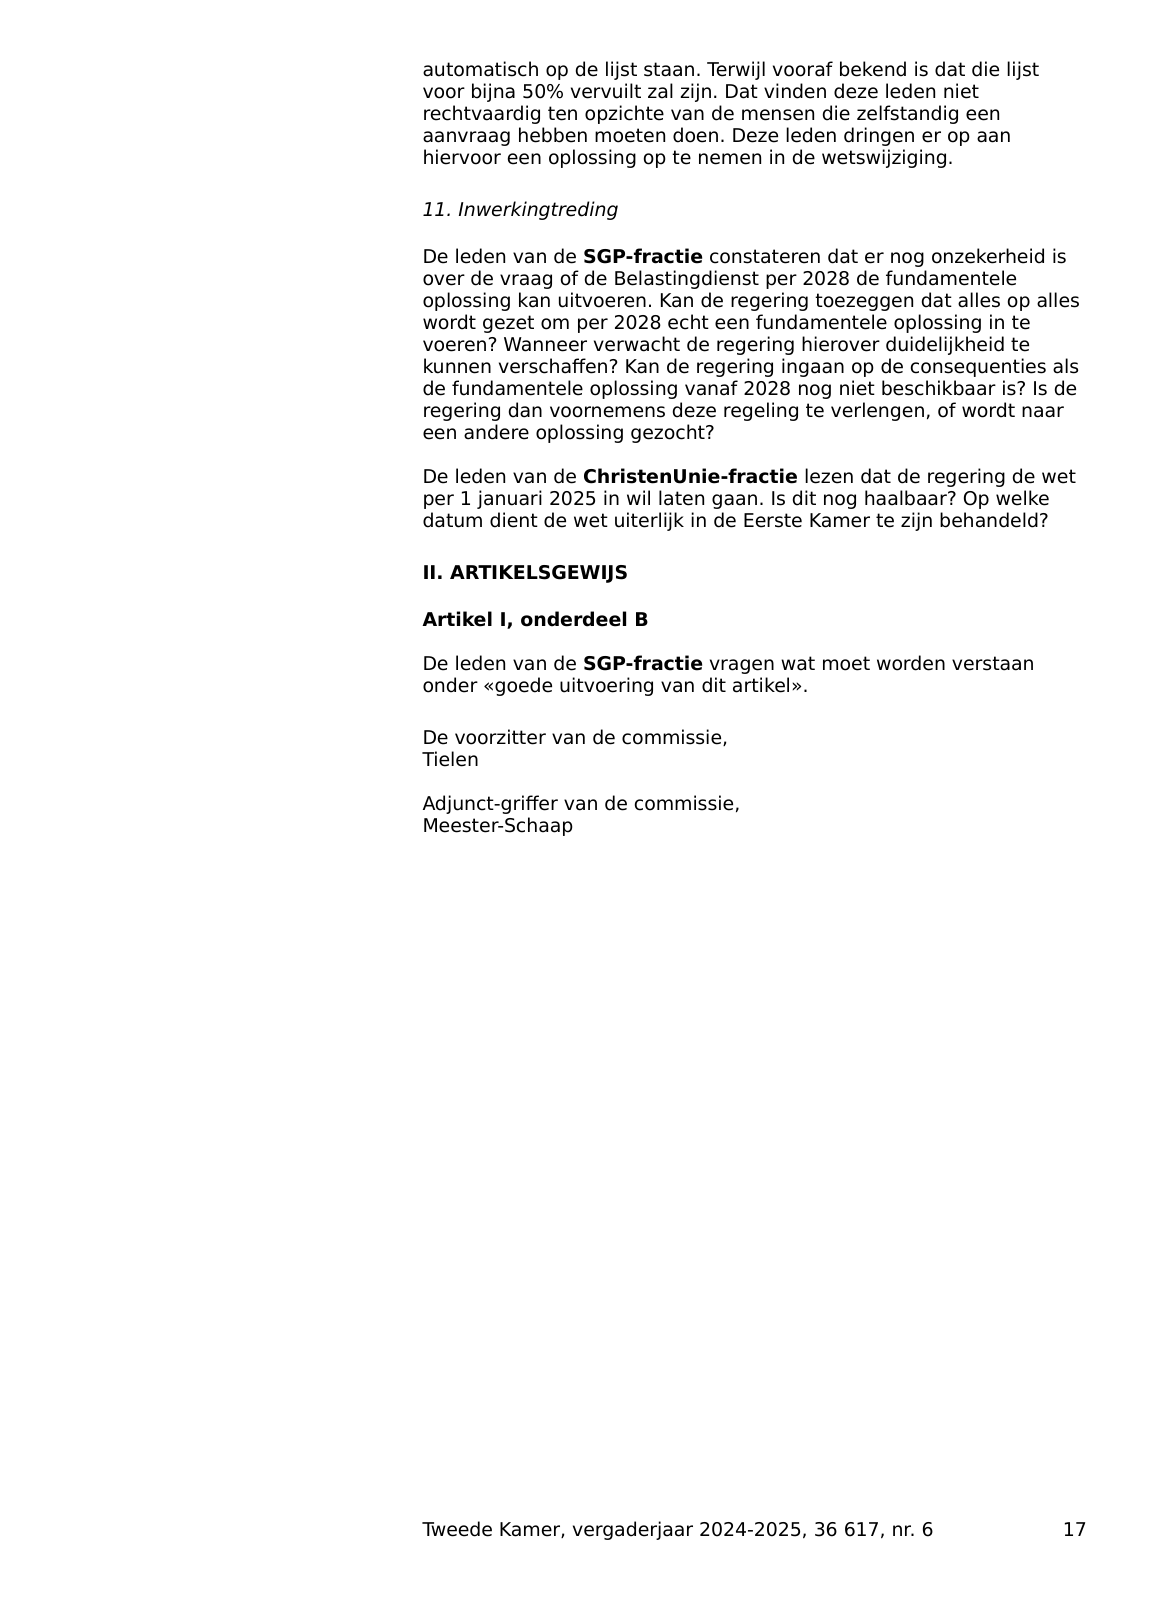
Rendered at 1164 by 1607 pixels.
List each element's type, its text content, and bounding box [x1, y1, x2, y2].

subtitle Artikel I, onderdeel B [422, 609, 1087, 631]
text De voorzitter van de commissie, Tielen [422, 727, 1087, 771]
subtitle II. ARTIKELSGEWIJS [422, 562, 1087, 584]
text De leden van de SGP-fractie constateren dat er nog onzekerheid is over de vraag of de Belastingdienst per 2028 de fundamentele oplossing kan uitvoeren. Kan de regering toezeggen dat alles op alles wordt gezet om per 2028 echt een fundamentele oplossing in te voeren? Wanneer verwacht de regering hierover duidelijkheid te kunnen verschaffen? Kan de regering ingaan op de consequenties als de fundamentele oplossing vanaf 2028 nog niet beschikbaar is? Is de regering dan voornemens deze regeling te verlengen, of wordt naar een andere oplossing gezocht? [422, 246, 1087, 444]
text automatisch op de lijst staan. Terwijl vooraf bekend is dat die lijst voor bijna 50% vervuilt zal zijn. Dat vinden deze leden niet rechtvaardig ten opzichte van de mensen die zelfstandig een aanvraag hebben moeten doen. Deze leden dringen er op aan hiervoor een oplossing op te nemen in de wetswijziging. [422, 59, 1087, 169]
subtitle 11. Inwerkingtreding [422, 199, 1087, 221]
text Adjunct-griffer van de commissie, Meester-Schaap [422, 793, 1087, 837]
text De leden van de SGP-fractie vragen wat moet worden verstaan onder «goede uitvoering van dit artikel». [422, 653, 1087, 697]
text De leden van de ChristenUnie-fractie lezen dat de regering de wet per 1 januari 2025 in wil laten gaan. Is dit nog haalbaar? Op welke datum dient de wet uiterlijk in de Eerste Kamer te zijn behandeld? [422, 466, 1087, 532]
